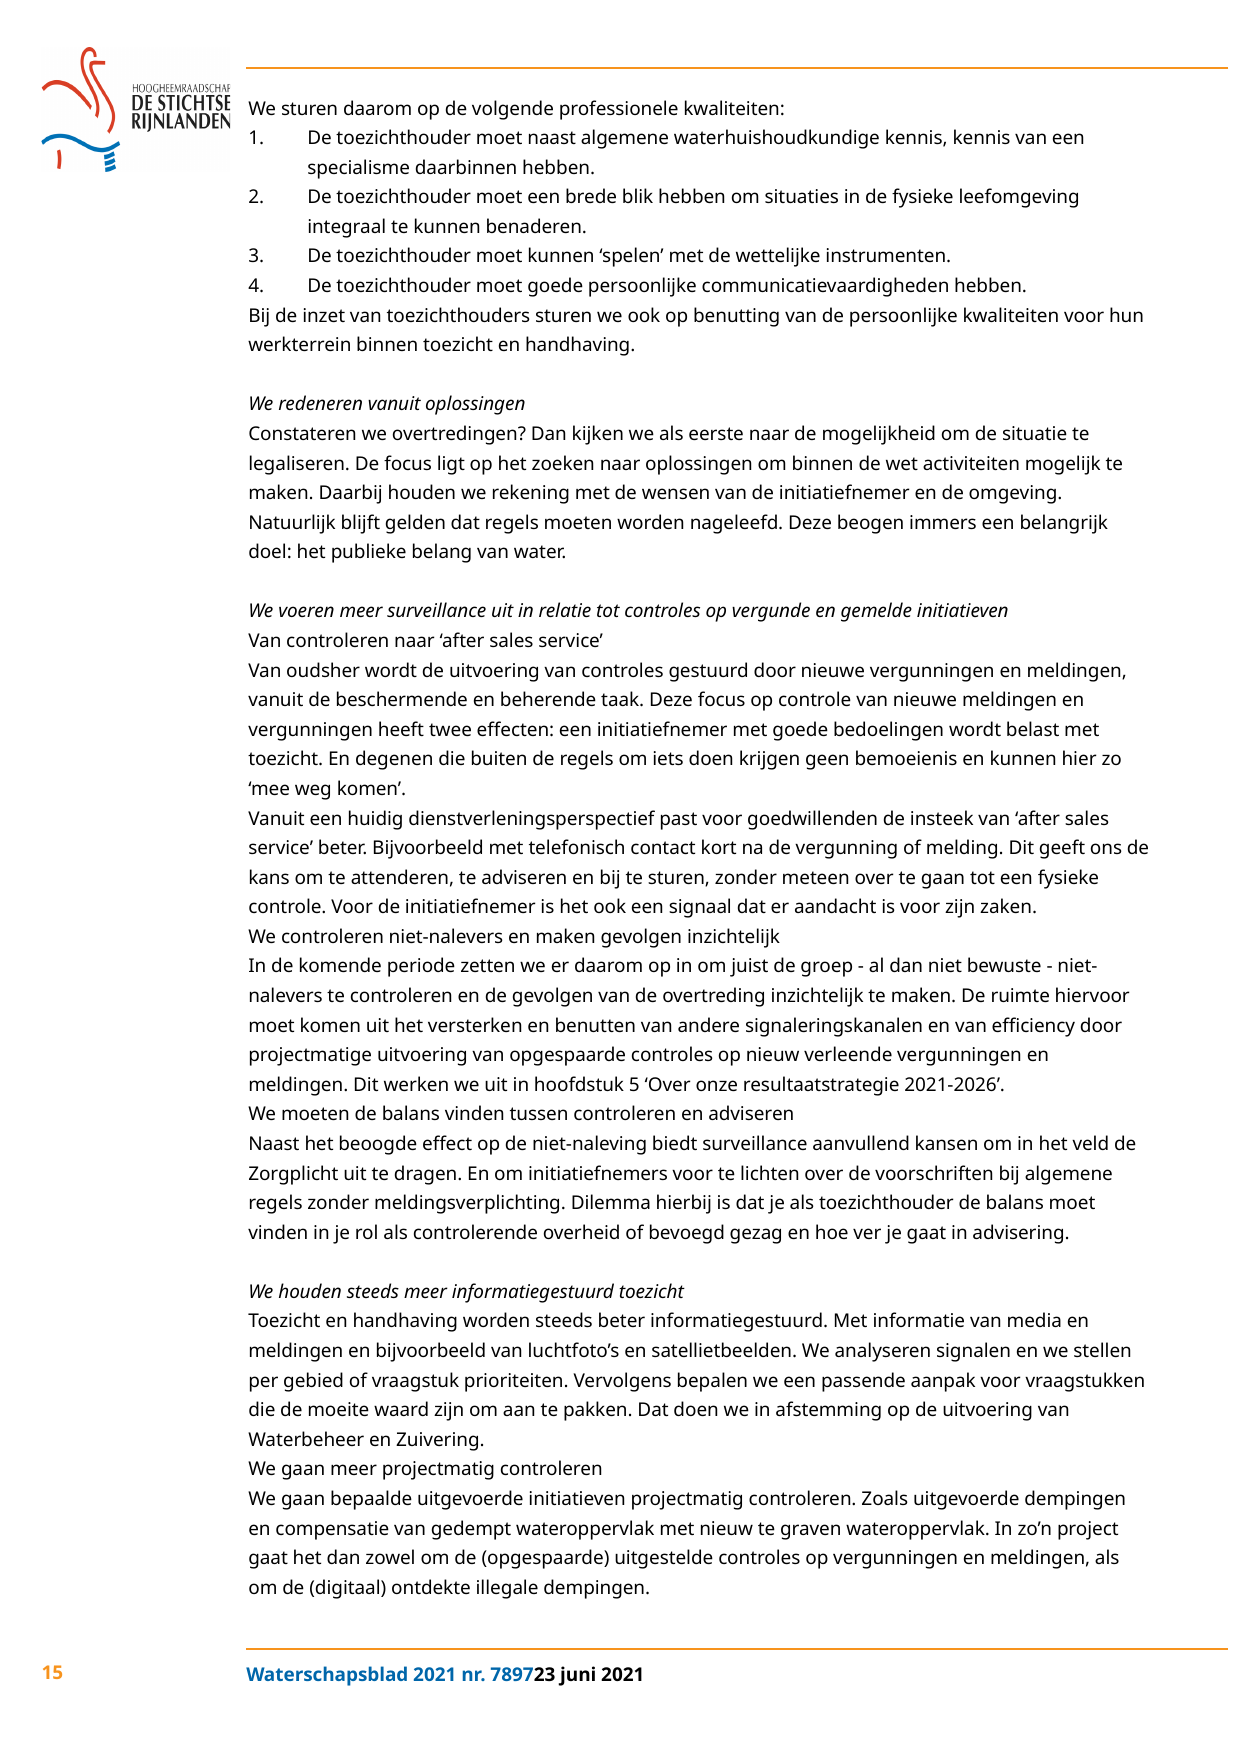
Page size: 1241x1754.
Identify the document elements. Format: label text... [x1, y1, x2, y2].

text We redeneren vanuit oplossingen [248, 391, 1152, 416]
text Constateren we overtredingen? Dan kijken we als eerste naar de mogelijkheid om de situatie te legaliseren. De focus ligt op het zoeken naar oplossingen om binnen de wet activiteiten mogelijk te maken. Daarbij houden we rekening met de wensen van de initiatiefnemer en de omgeving. Natuurlijk blijft gelden dat regels moeten worden nageleefd. Deze beogen immers een belangrijk doel: het publieke belang van water. [248, 420, 1152, 564]
text Toezicht en handhaving worden steeds beter informatiegestuurd. Met informatie van media en meldingen en bijvoorbeeld van luchtfoto’s en satellietbeelden. We analyseren signalen en we stellen per gebied of vraagstuk prioriteiten. Vervolgens bepalen we een passende aanpak voor vraagstukken die de moeite waard zijn om aan te pakken. Dat doen we in afstemming op de uitvoering van Waterbeheer en Zuivering. [248, 1308, 1152, 1452]
text Bij de inzet van toezichthouders sturen we ook op benutting van de persoonlijke kwaliteiten voor hun werkterrein binnen toezicht en handhaving. [248, 302, 1152, 357]
text Vanuit een huidig dienstverleningsperspectief past voor goedwillenden de insteek van ‘after sales service’ beter. Bijvoorbeeld met telefonisch contact kort na de vergunning of melding. Dit geeft ons de kans om te attenderen, te adviseren en bij te sturen, zonder meteen over te gaan tot een fysieke controle. Voor de initiatiefnemer is het ook een signaal dat er aandacht is voor zijn zaken. [248, 805, 1152, 919]
text We controleren niet-nalevers en maken gevolgen inzichtelijk [248, 923, 1152, 949]
text We sturen daarom op de volgende professionele kwaliteiten: [248, 95, 1152, 121]
text Van controleren naar ‘after sales service’ [248, 627, 1152, 653]
text In de komende periode zetten we er daarom op in om juist de groep - al dan niet bewuste - niet-nalevers te controleren en de gevolgen van de overtreding inzichtelijk te maken. De ruimte hiervoor moet komen uit het versterken en benutten van andere signaleringskanalen en van efficiency door projectmatige uitvoering van opgespaarde controles op nieuw verleende vergunningen en meldingen. Dit werken we uit in hoofdstuk 5 ‘Over onze resultaatstrategie 2021-2026’. [248, 953, 1152, 1097]
text We gaan meer projectmatig controleren [248, 1456, 1152, 1481]
text Van oudsher wordt de uitvoering van controles gestuurd door nieuwe vergunningen en meldingen, vanuit de beschermende en beherende taak. Deze focus op controle van nieuwe meldingen en vergunningen heeft twee effecten: een initiatiefnemer met goede bedoelingen wordt belast met toezicht. En degenen die buiten de regels om iets doen krijgen geen bemoeienis en kunnen hier zo ‘mee weg komen’. [248, 657, 1152, 801]
picture [41, 47, 231, 172]
text Naast het beoogde effect op de niet-naleving biedt surveillance aanvullend kansen om in het veld de Zorgplicht uit te dragen. En om initiatiefnemers voor te lichten over de voorschriften bij algemene regels zonder meldingsverplichting. Dilemma hierbij is dat je als toezichthouder de balans moet vinden in je rol als controlerende overheid of bevoegd gezag en hoe ver je gaat in advisering. [248, 1130, 1152, 1245]
text We gaan bepaalde uitgevoerde initiatieven projectmatig controleren. Zoals uitgevoerde dempingen en compensatie van gedempt wateroppervlak met nieuw te graven wateroppervlak. In zo’n project gaat het dan zowel om de (opgespaarde) uitgestelde controles op vergunningen en meldingen, als om de (digitaal) ontdekte illegale dempingen. [248, 1485, 1152, 1600]
list De toezichthouder moet naast algemene waterhuishoudkundige kennis, kennis van een specialisme daarbinnen hebben. [248, 124, 1152, 180]
text We moeten de balans vinden tussen controleren en adviseren [248, 1101, 1152, 1126]
text We voeren meer surveillance uit in relatie tot controles op vergunde en gemelde initiatieven [248, 598, 1152, 623]
text We houden steeds meer informatiegestuurd toezicht [248, 1278, 1152, 1304]
list De toezichthouder moet een brede blik hebben om situaties in de fysieke leefomgeving integraal te kunnen benaderen. [248, 183, 1152, 239]
list De toezichthouder moet kunnen ‘spelen’ met de wettelijke instrumenten. [248, 243, 1152, 268]
list De toezichthouder moet goede persoonlijke communicatievaardigheden hebben. [248, 272, 1152, 298]
